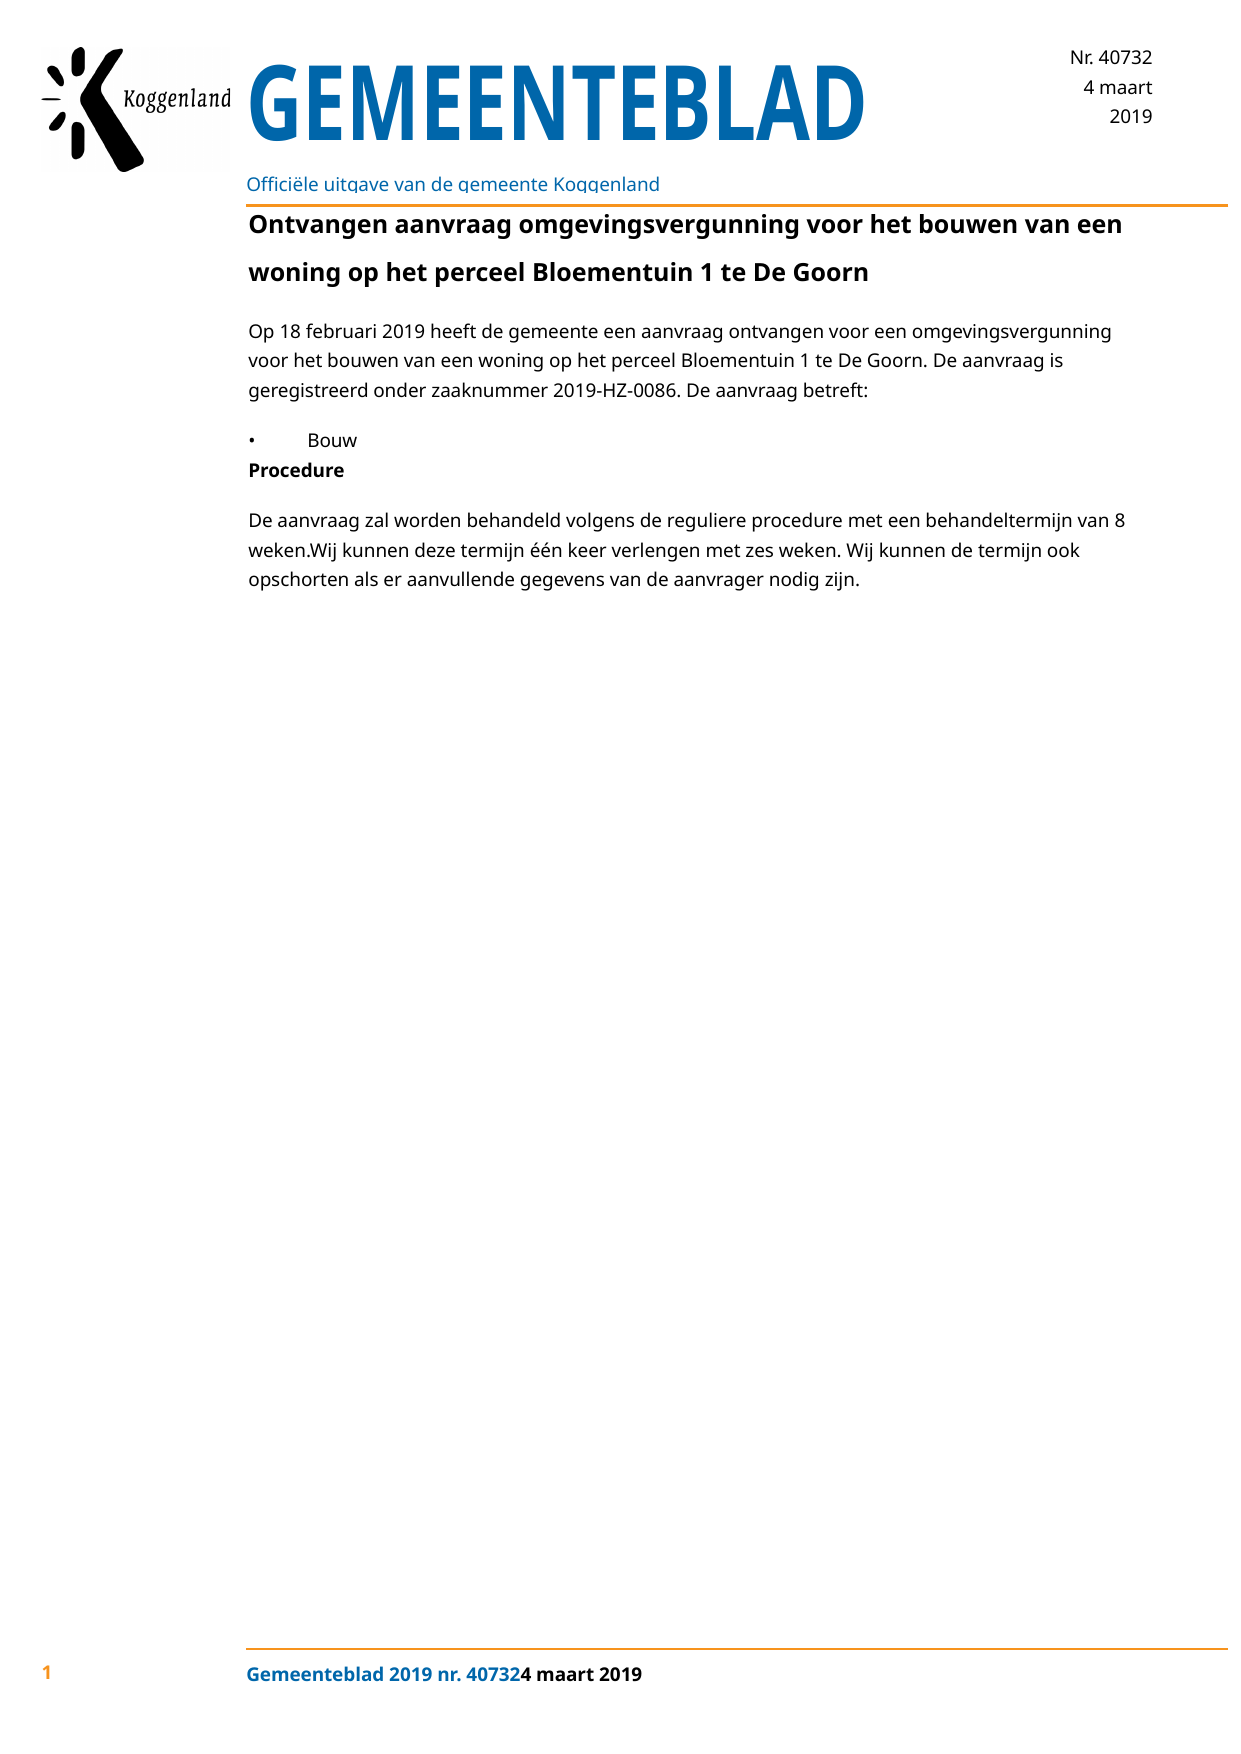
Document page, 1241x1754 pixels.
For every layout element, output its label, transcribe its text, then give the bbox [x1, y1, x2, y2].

text Ontvangen aanvraag omgevingsvergunning voor het bouwen van een woning op het perceel Bloementuin 1 te De Goorn [248, 207, 1152, 288]
picture [41, 47, 231, 172]
text Procedure [248, 457, 1152, 483]
list Bouw [248, 427, 1152, 453]
text Op 18 februari 2019 heeft de gemeente een aanvraag ontvangen voor een omgevingsvergunning voor het bouwen van een woning op het perceel Bloementuin 1 te De Goorn. De aanvraag is geregistreerd onder zaaknummer 2019-HZ-0086. De aanvraag betreft: [248, 318, 1152, 403]
text De aanvraag zal worden behandeld volgens de reguliere procedure met een behandeltermijn van 8 weken.Wij kunnen deze termijn één keer verlengen met zes weken. Wij kunnen de termijn ook opschorten als er aanvullende gegevens van de aanvrager nodig zijn. [248, 507, 1152, 592]
